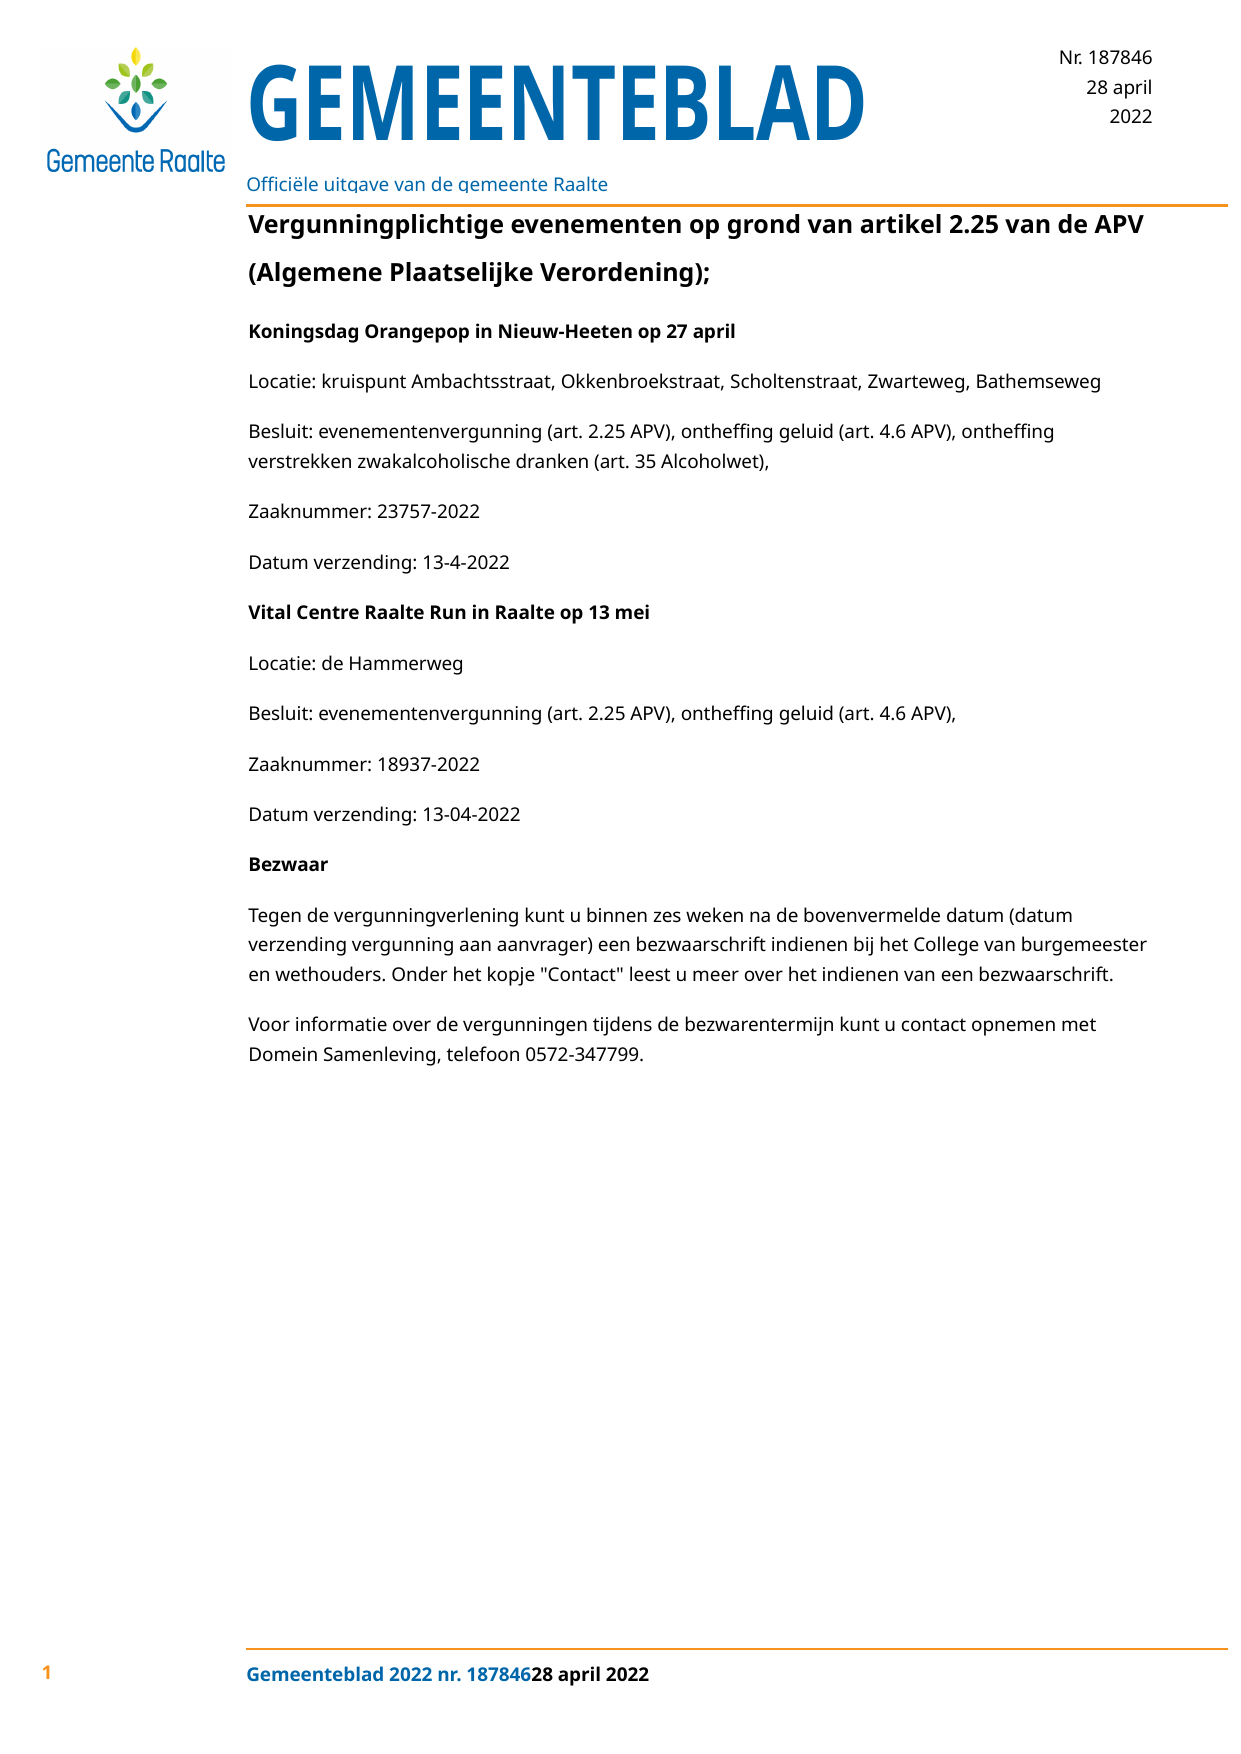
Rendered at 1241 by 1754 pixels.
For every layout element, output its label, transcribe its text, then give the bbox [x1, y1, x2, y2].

text Locatie: kruispunt Ambachtsstraat, Okkenbroekstraat, Scholtenstraat, Zwarteweg, Bathemseweg [248, 368, 1152, 394]
text Vital Centre Raalte Run in Raalte op 13 mei [248, 599, 1152, 625]
text Besluit: evenementenvergunning (art. 2.25 APV), ontheffing geluid (art. 4.6 APV), ontheffing verstrekken zwakalcoholische dranken (art. 35 Alcoholwet), [248, 419, 1152, 474]
text Voor informatie over de vergunningen tijdens de bezwarentermijn kunt u contact opnemen met Domein Samenleving, telefoon 0572-347799. [248, 1012, 1152, 1067]
text Zaaknummer: 23757-2022 [248, 499, 1152, 524]
text Vergunningplichtige evenementen op grond van artikel 2.25 van de APV (Algemene Plaatselijke Verordening); [248, 207, 1152, 288]
text Koningsdag Orangepop in Nieuw-Heeten op 27 april [248, 318, 1152, 344]
text Datum verzending: 13-04-2022 [248, 801, 1152, 827]
text Tegen de vergunningverlening kunt u binnen zes weken na de bovenvermelde datum (datum verzending vergunning aan aanvrager) een bezwaarschrift indienen bij het College van burgemeester en wethouders. Onder het kopje "Contact" leest u meer over het indienen van een bezwaarschrift. [248, 902, 1152, 987]
picture [41, 47, 231, 172]
text Bezwaar [248, 852, 1152, 877]
text Datum verzending: 13-4-2022 [248, 549, 1152, 575]
text Locatie: de Hammerweg [248, 650, 1152, 676]
text Besluit: evenementenvergunning (art. 2.25 APV), ontheffing geluid (art. 4.6 APV), [248, 700, 1152, 726]
text Zaaknummer: 18937-2022 [248, 751, 1152, 777]
